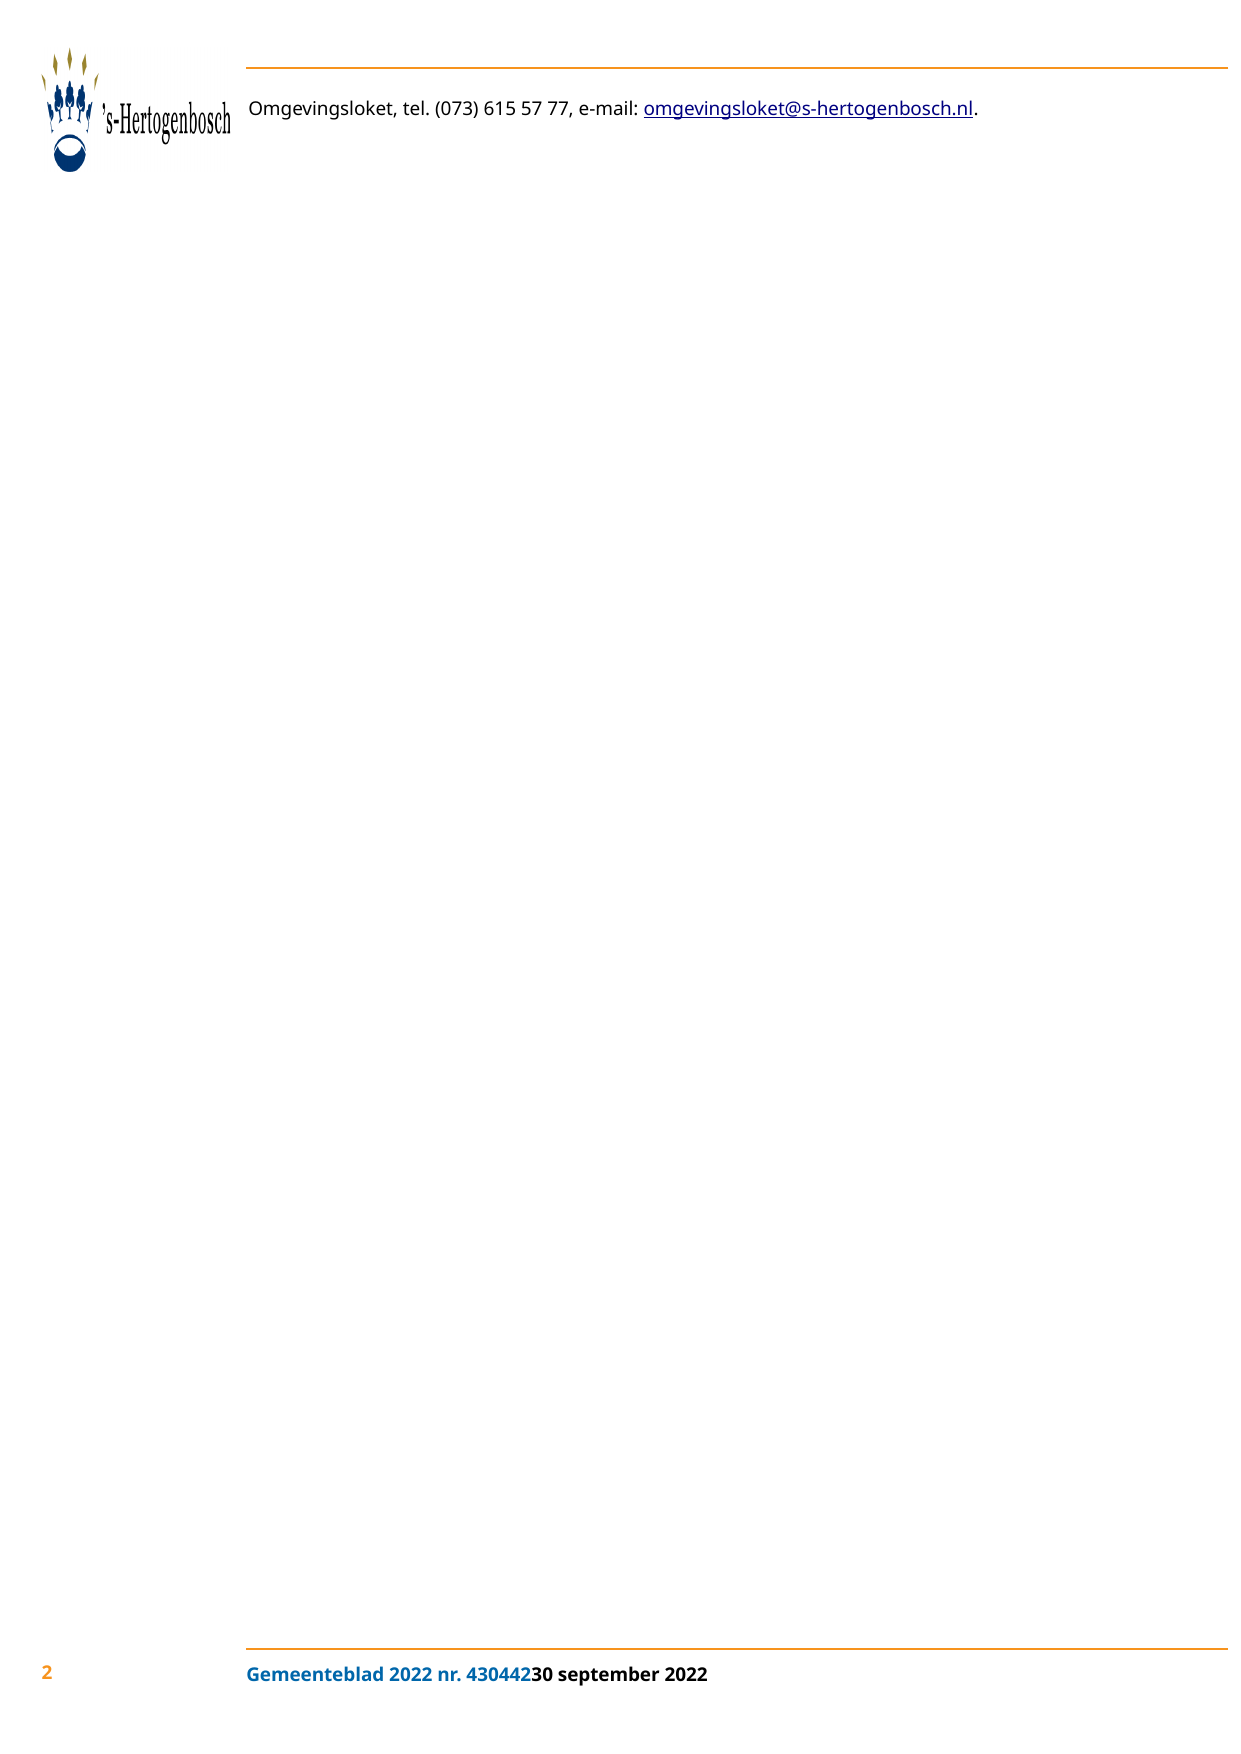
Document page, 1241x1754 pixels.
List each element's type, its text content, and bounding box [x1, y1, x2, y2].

text Omgevingsloket, tel. (073) 615 57 77, e-mail: omgevingsloket@s-hertogenbosch.nl. [248, 95, 1152, 121]
picture [41, 47, 231, 172]
